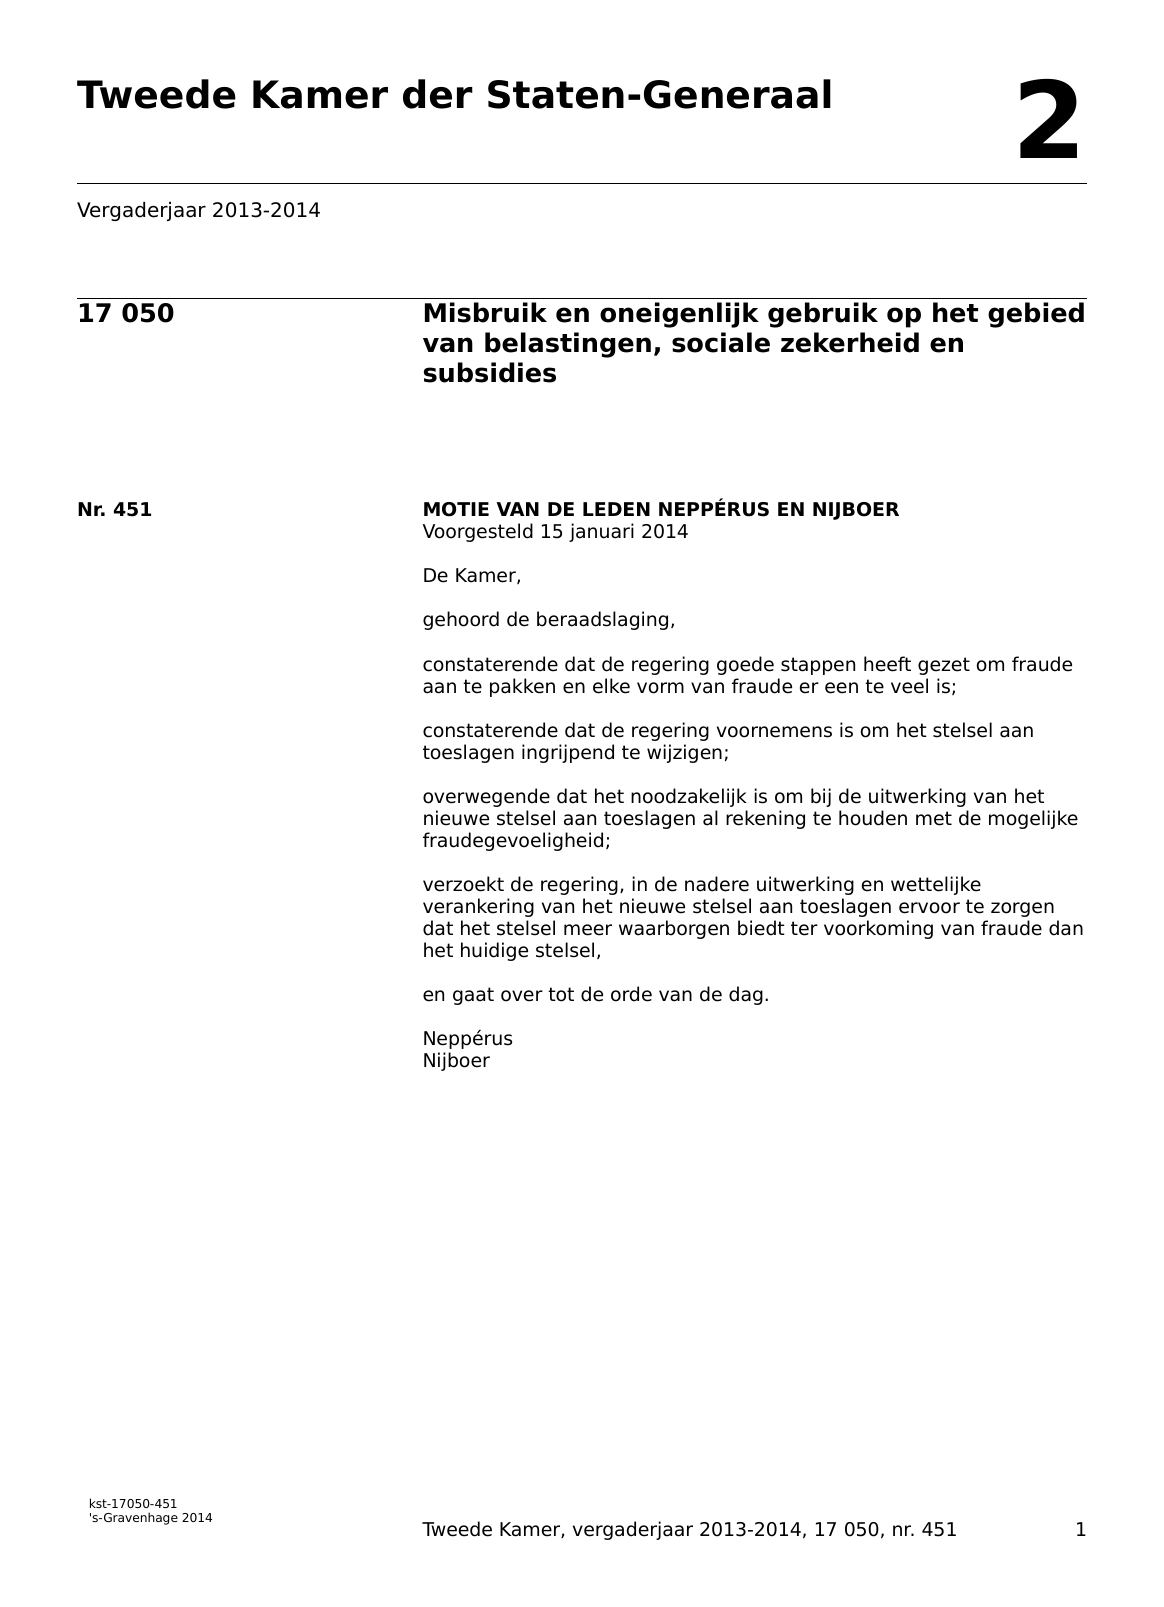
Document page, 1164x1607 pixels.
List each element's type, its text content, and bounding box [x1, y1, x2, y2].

text constaterende dat de regering voornemens is om het stelsel aan toeslagen ingrijpend te wijzigen; [422, 720, 1087, 764]
text Neppérus [422, 1028, 1087, 1050]
text 's-Gravenhage 2014 [88, 1511, 323, 1525]
text De Kamer, [422, 565, 1087, 587]
text en gaat over tot de orde van de dag. [422, 984, 1087, 1006]
text verzoekt de regering, in de nadere uitwerking en wettelijke verankering van het nieuwe stelsel aan toeslagen ervoor te zorgen dat het stelsel meer waarborgen biedt ter voorkoming van fraude dan het huidige stelsel, [422, 874, 1087, 962]
text Voorgesteld 15 januari 2014 [422, 521, 1087, 543]
table_cell Vergaderjaar 2013-2014 [77, 184, 1087, 298]
text gehoord de beraadslaging, [422, 609, 1087, 631]
subtitle Nr. 451 MOTIE VAN DE LEDEN NEPPÉRUS EN NIJBOER [77, 499, 1087, 521]
text overwegende dat het noodzakelijk is om bij de uitwerking van het nieuwe stelsel aan toeslagen al rekening te houden met de mogelijke fraudegevoeligheid; [422, 786, 1087, 852]
text constaterende dat de regering goede stappen heeft gezet om fraude aan te pakken en elke vorm van fraude er een te veel is; [422, 653, 1087, 697]
text Nijboer [422, 1050, 1087, 1072]
text kst-17050-451 [88, 1497, 323, 1511]
table_header Tweede Kamer der Staten-Generaal [77, 59, 886, 183]
table_header 2 [886, 59, 1087, 183]
subtitle 17 050 Misbruik en oneigenlijk gebruik op het gebied van belastingen, sociale zekerheid en subsidies [77, 299, 1087, 388]
